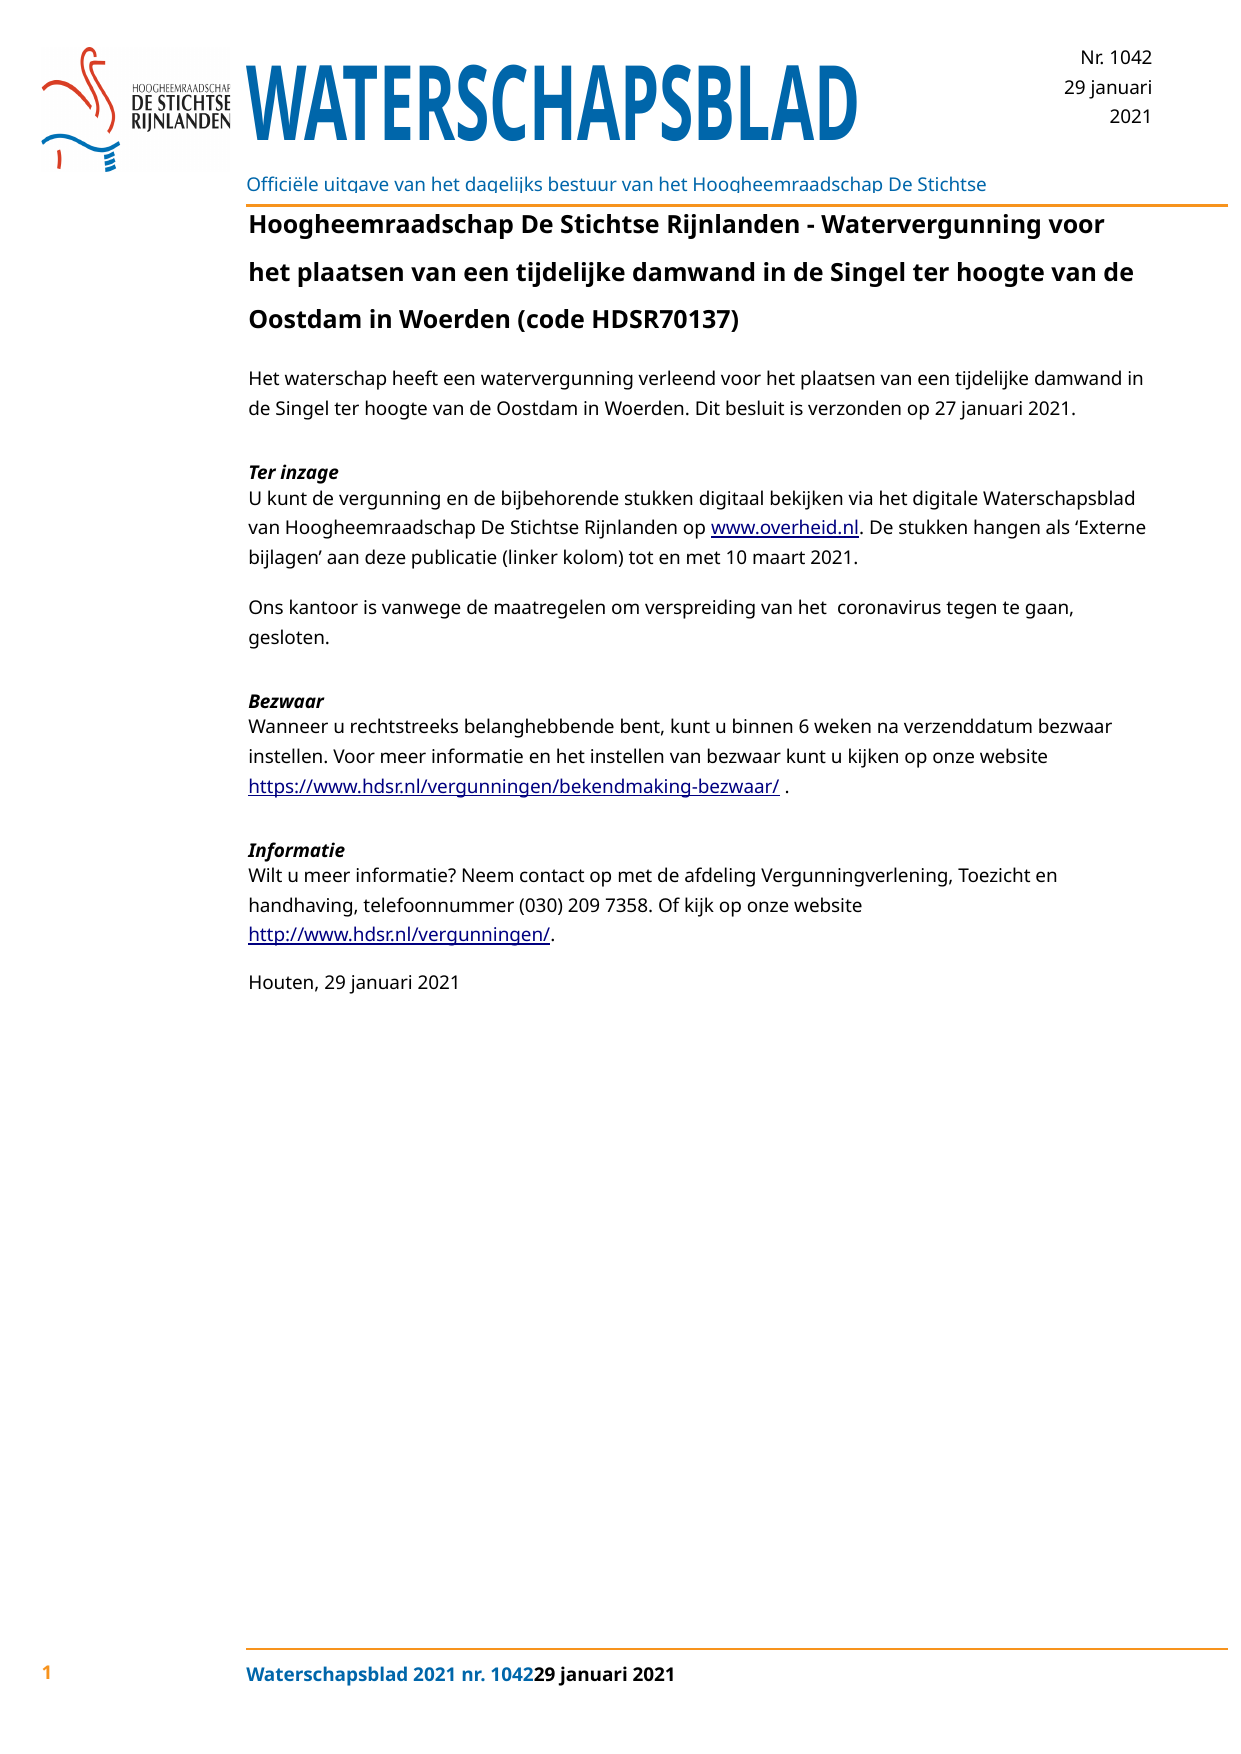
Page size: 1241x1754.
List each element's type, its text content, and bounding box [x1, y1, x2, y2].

text Hoogheemraadschap De Stichtse Rijnlanden - Watervergunning voor het plaatsen van een tijdelijke damwand in de Singel ter hoogte van de Oostdam in Woerden (code HDSR70137) [248, 207, 1152, 336]
text Het waterschap heeft een watervergunning verleend voor het plaatsen van een tijdelijke damwand in de Singel ter hoogte van de Oostdam in Woerden. Dit besluit is verzonden op 27 januari 2021. [248, 366, 1152, 421]
picture [41, 47, 231, 172]
text Ons kantoor is vanwege de maatregelen om verspreiding van het coronavirus tegen te gaan, gesloten. [248, 594, 1152, 650]
text Wanneer u rechtstreeks belanghebbende bent, kunt u binnen 6 weken na verzenddatum bezwaar instellen. Voor meer informatie en het instellen van bezwaar kunt u kijken op onze website https://www.hdsr.nl/vergunningen/bekendmaking-bezwaar/ . [248, 714, 1152, 798]
text Bezwaar [248, 688, 1152, 714]
text Houten, 29 januari 2021 [248, 969, 1152, 995]
text Informatie [248, 837, 1152, 862]
text Wilt u meer informatie? Neem contact op met de afdeling Vergunningverlening, Toezicht en handhaving, telefoonnummer (030) 209 7358. Of kijk op onze website http://www.hdsr.nl/vergunningen/. [248, 862, 1152, 947]
text Ter inzage [248, 459, 1152, 485]
text U kunt de vergunning en de bijbehorende stukken digitaal bekijken via het digitale Waterschapsblad van Hoogheemraadschap De Stichtse Rijnlanden op www.overheid.nl. De stukken hangen als ‘Externe bijlagen’ aan deze publicatie (linker kolom) tot en met 10 maart 2021. [248, 485, 1152, 570]
